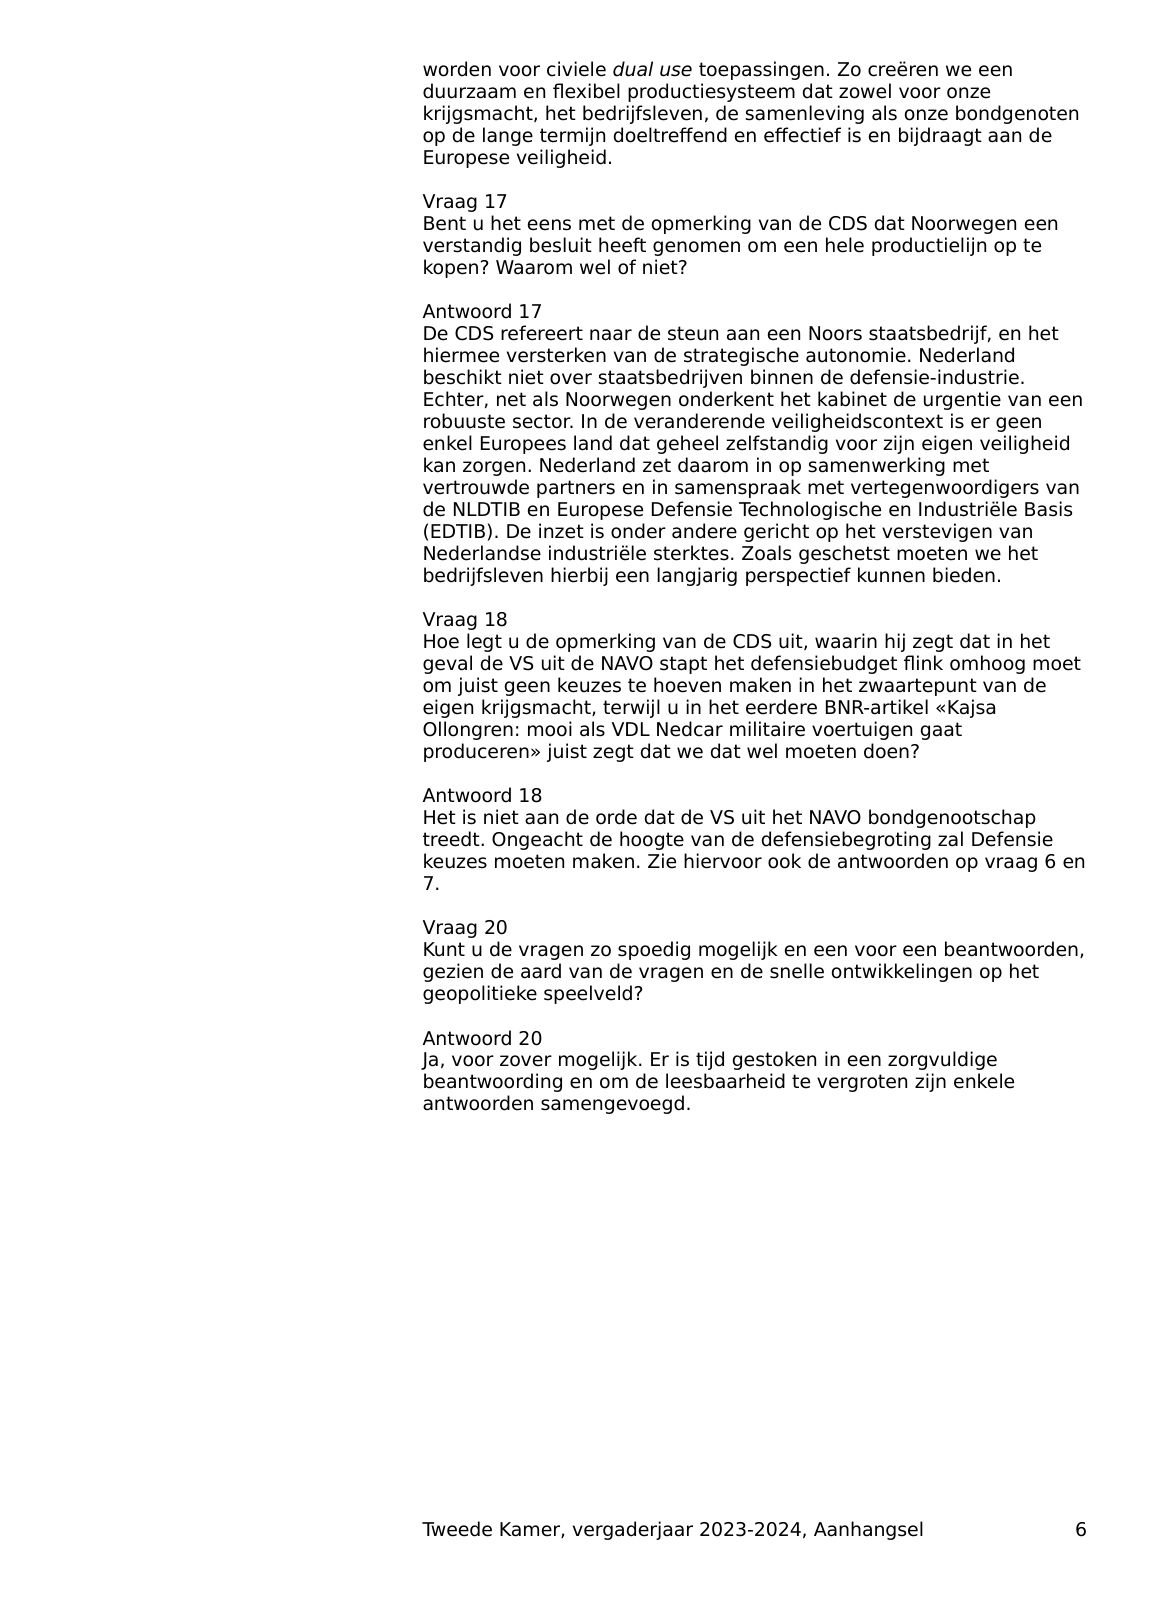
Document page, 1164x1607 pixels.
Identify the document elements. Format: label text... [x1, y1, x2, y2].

text Ja, voor zover mogelijk. Er is tijd gestoken in een zorgvuldige beantwoording en om de leesbaarheid te vergroten zijn enkele antwoorden samengevoegd. [422, 1049, 1087, 1115]
text worden voor civiele dual use toepassingen. Zo creëren we een duurzaam en flexibel productiesysteem dat zowel voor onze krijgsmacht, het bedrijfsleven, de samenleving als onze bondgenoten op de lange termijn doeltreffend en effectief is en bijdraagt aan de Europese veiligheid. [422, 59, 1087, 169]
text Kunt u de vragen zo spoedig mogelijk en een voor een beantwoorden, gezien de aard van de vragen en de snelle ontwikkelingen op het geopolitieke speelveld? [422, 939, 1087, 1005]
text De CDS refereert naar de steun aan een Noors staatsbedrijf, en het hiermee versterken van de strategische autonomie. Nederland beschikt niet over staatsbedrijven binnen de defensie-industrie. Echter, net als Noorwegen onderkent het kabinet de urgentie van een robuuste sector. In de veranderende veiligheidscontext is er geen enkel Europees land dat geheel zelfstandig voor zijn eigen veiligheid kan zorgen. Nederland zet daarom in op samenwerking met vertrouwde partners en in samenspraak met vertegenwoordigers van de NLDTIB en Europese Defensie Technologische en Industriële Basis (EDTIB). De inzet is onder andere gericht op het verstevigen van Nederlandse industriële sterktes. Zoals geschetst moeten we het bedrijfsleven hierbij een langjarig perspectief kunnen bieden. [422, 323, 1087, 587]
text Vraag 18 [422, 609, 1087, 631]
text Vraag 17 [422, 191, 1087, 213]
text Antwoord 20 [422, 1027, 1087, 1049]
text Het is niet aan de orde dat de VS uit het NAVO bondgenootschap treedt. Ongeacht de hoogte van de defensiebegroting zal Defensie keuzes moeten maken. Zie hiervoor ook de antwoorden op vraag 6 en 7. [422, 807, 1087, 895]
text Hoe legt u de opmerking van de CDS uit, waarin hij zegt dat in het geval de VS uit de NAVO stapt het defensiebudget flink omhoog moet om juist geen keuzes te hoeven maken in het zwaartepunt van de eigen krijgsmacht, terwijl u in het eerdere BNR-artikel «Kajsa Ollongren: mooi als VDL Nedcar militaire voertuigen gaat produceren» juist zegt dat we dat wel moeten doen? [422, 631, 1087, 763]
text Antwoord 17 [422, 301, 1087, 323]
text Antwoord 18 [422, 785, 1087, 807]
text Bent u het eens met de opmerking van de CDS dat Noorwegen een verstandig besluit heeft genomen om een hele productielijn op te kopen? Waarom wel of niet? [422, 213, 1087, 279]
text Vraag 20 [422, 917, 1087, 939]
